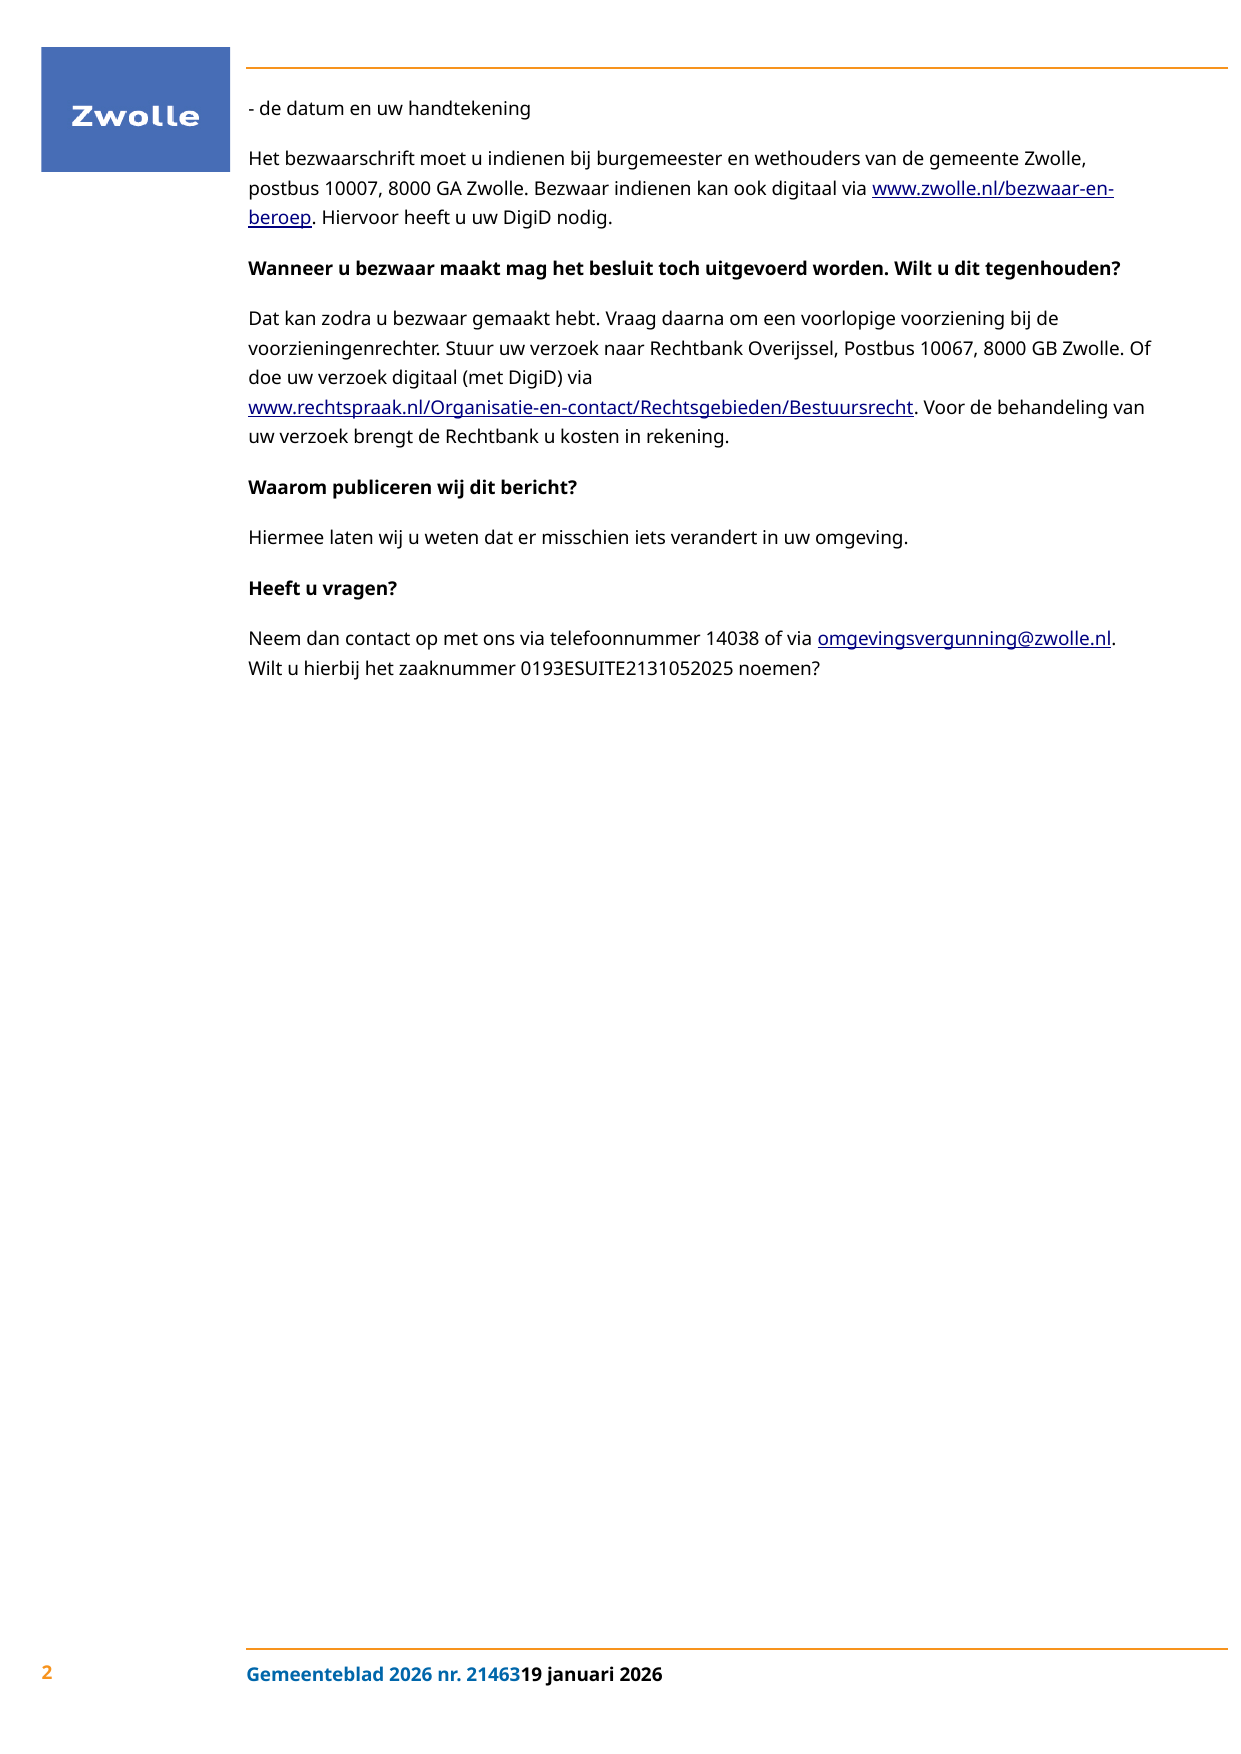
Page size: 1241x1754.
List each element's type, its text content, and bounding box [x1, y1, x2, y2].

text Waarom publiceren wij dit bericht? [248, 474, 1152, 500]
text Hiermee laten wij u weten dat er misschien iets verandert in uw omgeving. [248, 524, 1152, 550]
text - de datum en uw handtekening [248, 95, 1152, 121]
text Het bezwaarschrift moet u indienen bij burgemeester en wethouders van de gemeente Zwolle, postbus 10007, 8000 GA Zwolle. Bezwaar indienen kan ook digitaal via www.zwolle.nl/bezwaar-en-beroep. Hiervoor heeft u uw DigiD nodig. [248, 145, 1152, 230]
text Heeft u vragen? [248, 575, 1152, 601]
text Wanneer u bezwaar maakt mag het besluit toch uitgevoerd worden. Wilt u dit tegenhouden? [248, 255, 1152, 281]
picture [41, 47, 231, 172]
text Neem dan contact op met ons via telefoonnummer 14038 of via omgevingsvergunning@zwolle.nl. Wilt u hierbij het zaaknummer 0193ESUITE2131052025 noemen? [248, 625, 1152, 681]
text Dat kan zodra u bezwaar gemaakt hebt. Vraag daarna om een voorlopige voorziening bij de voorzieningenrechter. Stuur uw verzoek naar Rechtbank Overijssel, Postbus 10067, 8000 GB Zwolle. Of doe uw verzoek digitaal (met DigiD) via www.rechtspraak.nl/Organisatie-en-contact/Rechtsgebieden/Bestuursrecht. Voor de behandeling van uw verzoek brengt de Rechtbank u kosten in rekening. [248, 305, 1152, 449]
